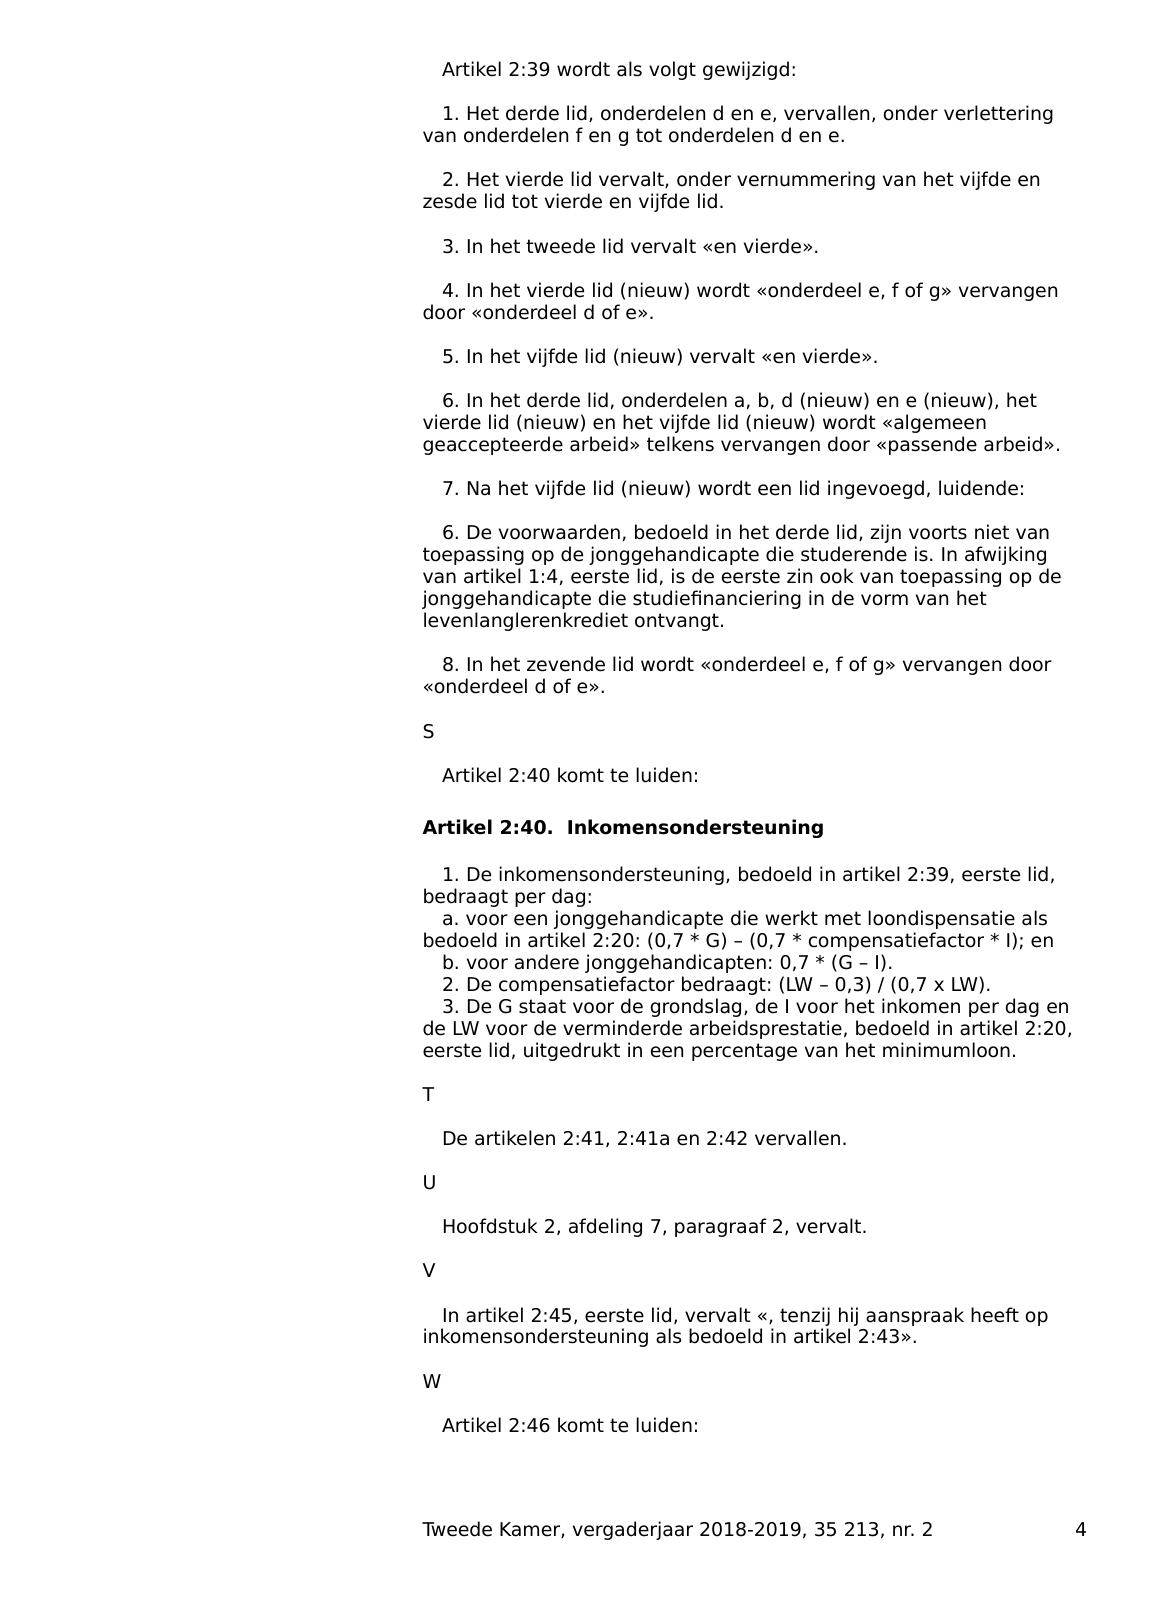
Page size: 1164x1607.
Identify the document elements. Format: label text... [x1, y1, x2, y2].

text 4. In het vierde lid (nieuw) wordt «onderdeel e, f of g» vervangen door «onderdeel d of e». [422, 280, 1087, 324]
text 2. Het vierde lid vervalt, onder vernummering van het vijfde en zesde lid tot vierde en vijfde lid. [422, 169, 1087, 213]
text 3. De G staat voor de grondslag, de I voor het inkomen per dag en de LW voor de verminderde arbeidsprestatie, bedoeld in artikel 2:20, eerste lid, uitgedrukt in een percentage van het minimumloon. [422, 996, 1087, 1061]
text 1. De inkomensondersteuning, bedoeld in artikel 2:39, eerste lid, bedraagt per dag: [422, 864, 1087, 908]
text De artikelen 2:41, 2:41a en 2:42 vervallen. [422, 1128, 1087, 1150]
text V [422, 1260, 1087, 1282]
text In artikel 2:45, eerste lid, vervalt «, tenzij hij aanspraak heeft op inkomensondersteuning als bedoeld in artikel 2:43». [422, 1304, 1087, 1348]
text a. voor een jonggehandicapte die werkt met loondispensatie als bedoeld in artikel 2:20: (0,7 * G) – (0,7 * compensatiefactor * I); en [422, 908, 1087, 952]
text Artikel 2:46 komt te luiden: [422, 1415, 1087, 1437]
text T [422, 1084, 1087, 1106]
text 7. Na het vijfde lid (nieuw) wordt een lid ingevoegd, luidende: [422, 478, 1087, 500]
text S [422, 721, 1087, 742]
text 3. In het tweede lid vervalt «en vierde». [422, 236, 1087, 257]
text 8. In het zevende lid wordt «onderdeel e, f of g» vervangen door «onderdeel d of e». [422, 654, 1087, 698]
text b. voor andere jonggehandicapten: 0,7 * (G – I). [422, 952, 1087, 973]
subtitle Artikel 2:40. Inkomensondersteuning [422, 817, 1087, 839]
text Artikel 2:39 wordt als volgt gewijzigd: [422, 59, 1087, 81]
text U [422, 1172, 1087, 1194]
text 5. In het vijfde lid (nieuw) vervalt «en vierde». [422, 346, 1087, 368]
text W [422, 1371, 1087, 1393]
text Artikel 2:40 komt te luiden: [422, 765, 1087, 787]
text Hoofdstuk 2, afdeling 7, paragraaf 2, vervalt. [422, 1216, 1087, 1238]
text 6. De voorwaarden, bedoeld in het derde lid, zijn voorts niet van toepassing op de jonggehandicapte die studerende is. In afwijking van artikel 1:4, eerste lid, is de eerste zin ook van toepassing op de jonggehandicapte die studiefinanciering in de vorm van het levenlanglerenkrediet ontvangt. [422, 522, 1087, 632]
text 6. In het derde lid, onderdelen a, b, d (nieuw) en e (nieuw), het vierde lid (nieuw) en het vijfde lid (nieuw) wordt «algemeen geaccepteerde arbeid» telkens vervangen door «passende arbeid». [422, 390, 1087, 456]
text 2. De compensatiefactor bedraagt: (LW – 0,3) / (0,7 x LW). [422, 973, 1087, 996]
text 1. Het derde lid, onderdelen d en e, vervallen, onder verlettering van onderdelen f en g tot onderdelen d en e. [422, 103, 1087, 147]
